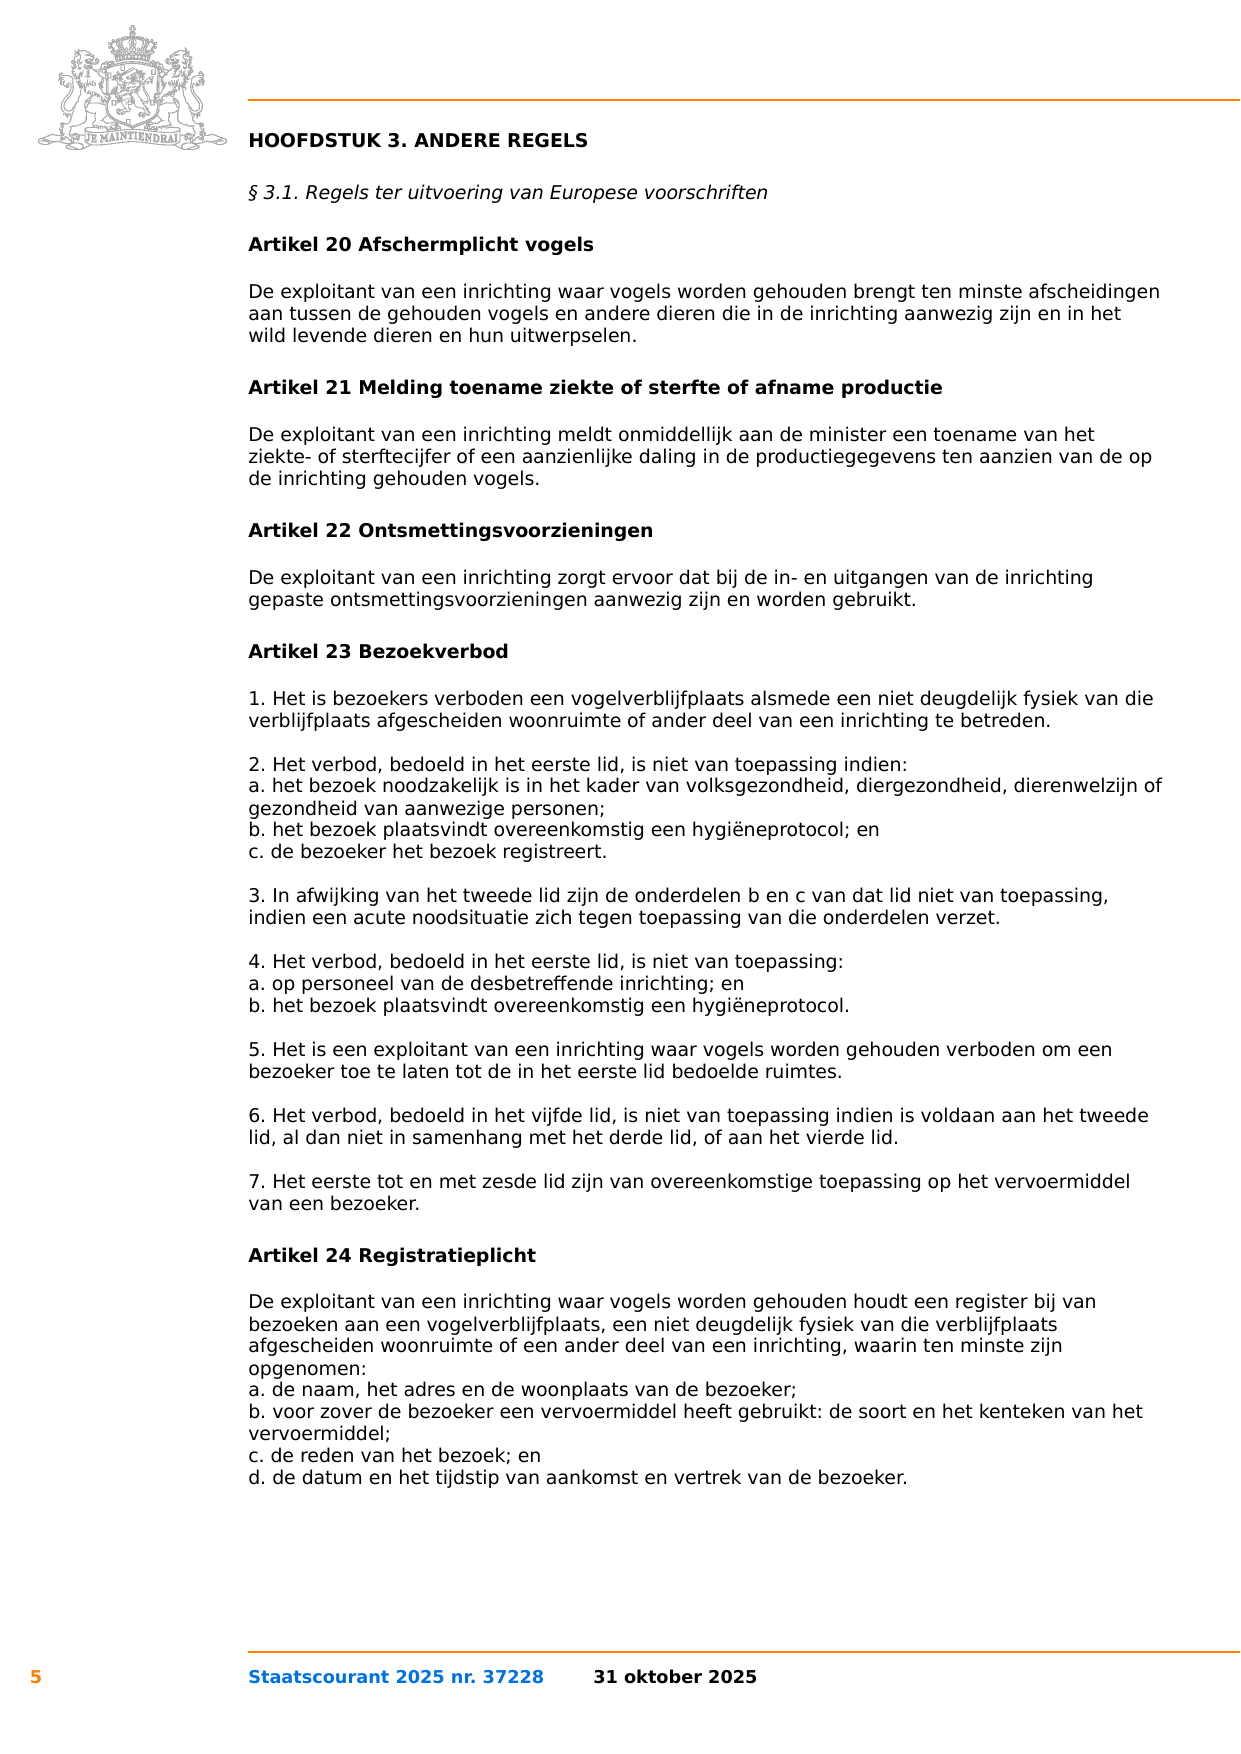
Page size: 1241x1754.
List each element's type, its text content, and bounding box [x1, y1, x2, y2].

text b. het bezoek plaatsvindt overeenkomstig een hygiëneprotocol. [248, 995, 1163, 1017]
text 5. Het is een exploitant van een inrichting waar vogels worden gehouden verboden om een bezoeker toe te laten tot de in het eerste lid bedoelde ruimtes. [248, 1039, 1163, 1083]
text De exploitant van een inrichting waar vogels worden gehouden brengt ten minste afscheidingen aan tussen de gehouden vogels en andere dieren die in de inrichting aanwezig zijn en in het wild levende dieren en hun uitwerpselen. [248, 281, 1163, 347]
text 3. In afwijking van het tweede lid zijn de onderdelen b en c van dat lid niet van toepassing, indien een acute noodsituatie zich tegen toepassing van die onderdelen verzet. [248, 885, 1163, 929]
text De exploitant van een inrichting zorgt ervoor dat bij de in- en uitgangen van de inrichting gepaste ontsmettingsvoorzieningen aanwezig zijn en worden gebruikt. [248, 567, 1163, 611]
text d. de datum en het tijdstip van aankomst en vertrek van de bezoeker. [248, 1467, 1163, 1489]
subtitle § 3.1. Regels ter uitvoering van Europese voorschriften [248, 182, 1163, 204]
subtitle Artikel 22 Ontsmettingsvoorzieningen [248, 520, 1163, 542]
picture [38, 25, 227, 150]
subtitle HOOFDSTUK 3. ANDERE REGELS [248, 130, 1163, 152]
text a. de naam, het adres en de woonplaats van de bezoeker; [248, 1379, 1163, 1401]
text c. de bezoeker het bezoek registreert. [248, 841, 1163, 863]
text 2. Het verbod, bedoeld in het eerste lid, is niet van toepassing indien: [248, 753, 1163, 775]
text De exploitant van een inrichting meldt onmiddellijk aan de minister een toename van het ziekte- of sterftecijfer of een aanzienlijke daling in de productiegegevens ten aanzien van de op de inrichting gehouden vogels. [248, 424, 1163, 490]
text 1. Het is bezoekers verboden een vogelverblijfplaats alsmede een niet deugdelijk fysiek van die verblijfplaats afgescheiden woonruimte of ander deel van een inrichting te betreden. [248, 688, 1163, 732]
text b. het bezoek plaatsvindt overeenkomstig een hygiëneprotocol; en [248, 819, 1163, 841]
subtitle Artikel 20 Afschermplicht vogels [248, 234, 1163, 256]
text c. de reden van het bezoek; en [248, 1445, 1163, 1467]
text b. voor zover de bezoeker een vervoermiddel heeft gebruikt: de soort en het kenteken van het vervoermiddel; [248, 1401, 1163, 1445]
subtitle Artikel 24 Registratieplicht [248, 1244, 1163, 1266]
text 7. Het eerste tot en met zesde lid zijn van overeenkomstige toepassing op het vervoermiddel van een bezoeker. [248, 1171, 1163, 1214]
text a. op personeel van de desbetreffende inrichting; en [248, 973, 1163, 995]
subtitle Artikel 21 Melding toename ziekte of sterfte of afname productie [248, 377, 1163, 399]
text De exploitant van een inrichting waar vogels worden gehouden houdt een register bij van bezoeken aan een vogelverblijfplaats, een niet deugdelijk fysiek van die verblijfplaats afgescheiden woonruimte of een ander deel van een inrichting, waarin ten minste zijn opgenomen: [248, 1291, 1163, 1379]
subtitle Artikel 23 Bezoekverbod [248, 641, 1163, 663]
text a. het bezoek noodzakelijk is in het kader van volksgezondheid, diergezondheid, dierenwelzijn of gezondheid van aanwezige personen; [248, 775, 1163, 819]
text 6. Het verbod, bedoeld in het vijfde lid, is niet van toepassing indien is voldaan aan het tweede lid, al dan niet in samenhang met het derde lid, of aan het vierde lid. [248, 1105, 1163, 1149]
text 4. Het verbod, bedoeld in het eerste lid, is niet van toepassing: [248, 951, 1163, 973]
